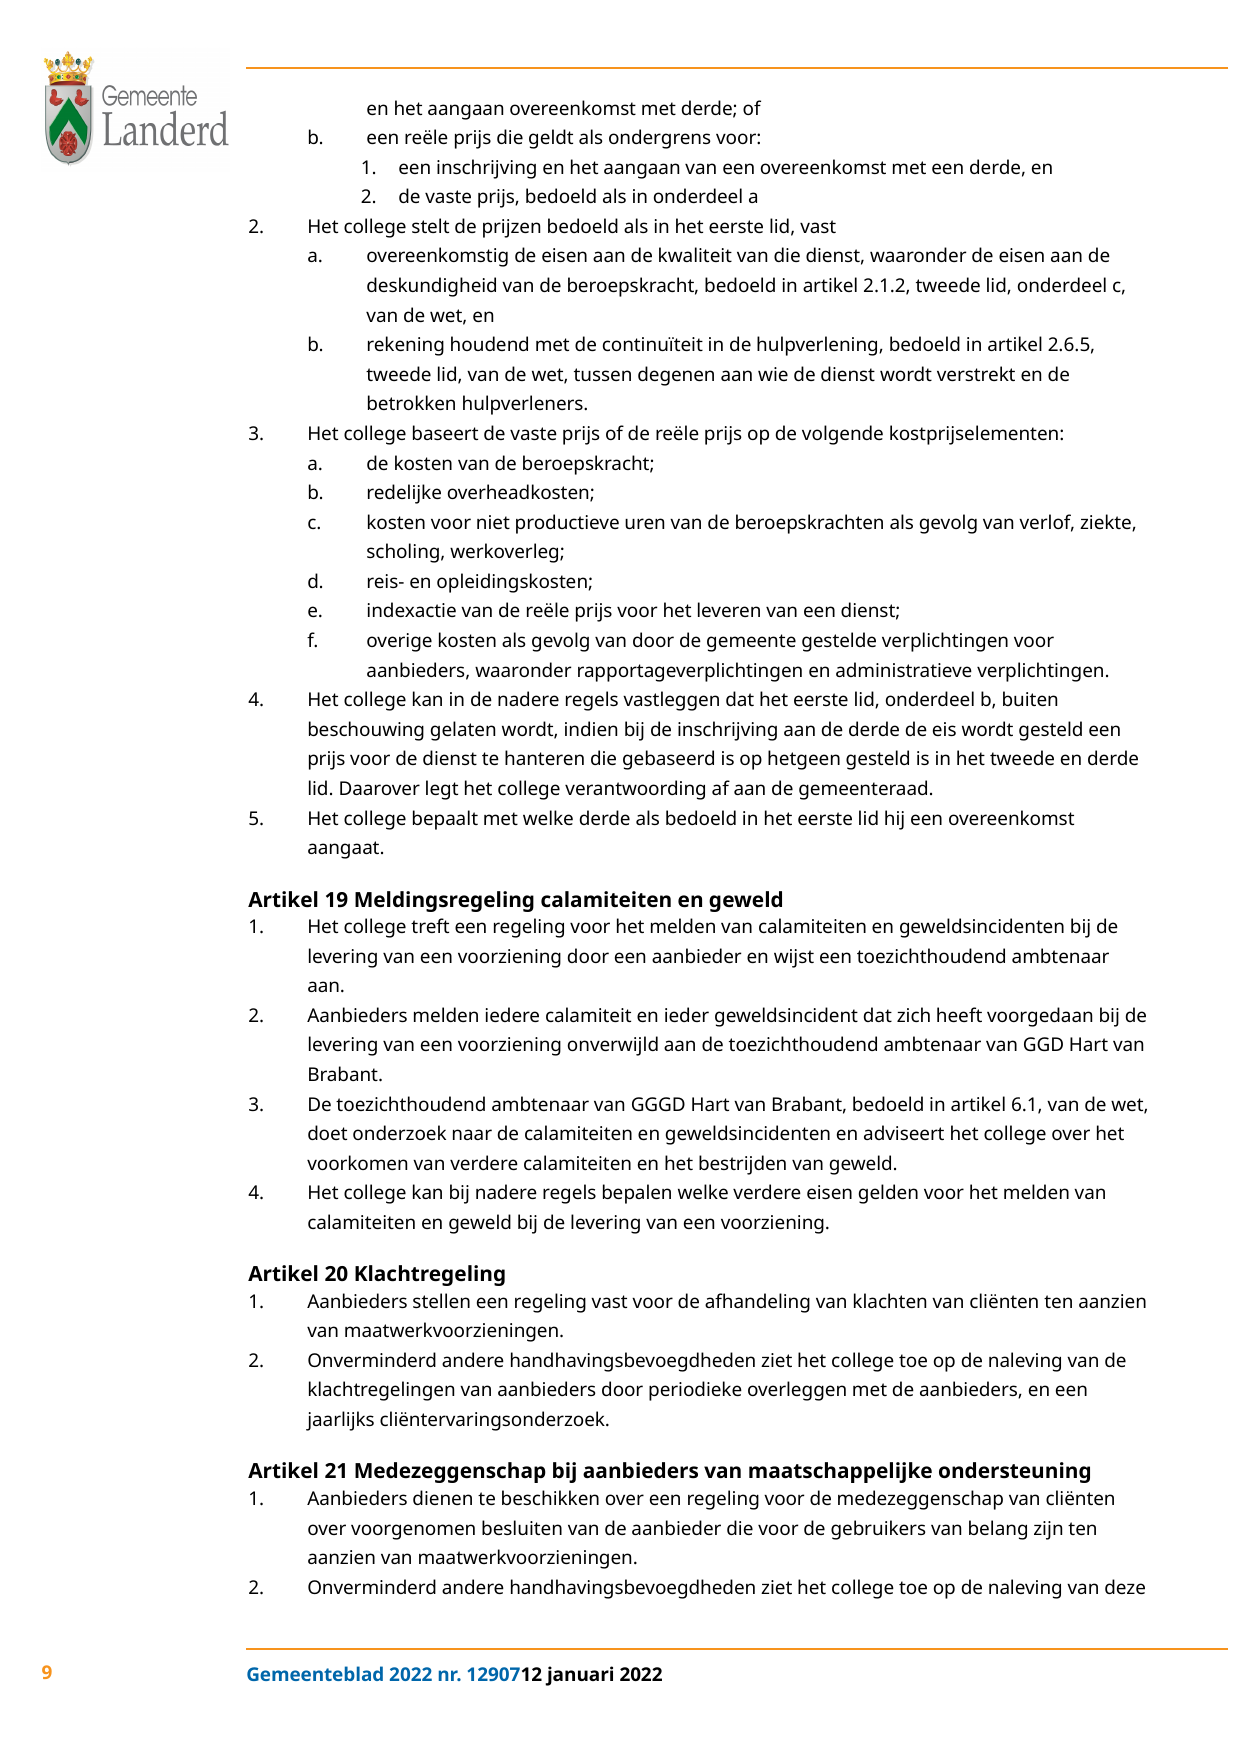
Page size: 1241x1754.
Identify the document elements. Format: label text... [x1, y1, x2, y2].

list en het aangaan overeenkomst met derde; of [307, 95, 1152, 121]
picture [41, 47, 231, 172]
text Artikel 20 Klachtregeling [248, 1259, 1152, 1288]
list De toezichthoudend ambtenaar van GGGD Hart van Brabant, bedoeld in artikel 6.1, van de wet, doet onderzoek naar de calamiteiten en geweldsincidenten en adviseert het college over het voorkomen van verdere calamiteiten en het bestrijden van geweld. [248, 1091, 1152, 1176]
list Onverminderd andere handhavingsbevoegdheden ziet het college toe op de naleving van de klachtregelingen van aanbieders door periodieke overleggen met de aanbieders, en een jaarlijks cliëntervaringsonderzoek. [248, 1347, 1152, 1432]
list Het college kan in de nadere regels vastleggen dat het eerste lid, onderdeel b, buiten beschouwing gelaten wordt, indien bij de inschrijving aan de derde de eis wordt gesteld een prijs voor de dienst te hanteren die gebaseerd is op hetgeen gesteld is in het tweede en derde lid. Daarover legt het college verantwoording af aan de gemeenteraad. [248, 686, 1152, 801]
list de kosten van de beroepskracht; [307, 450, 1152, 476]
list Onverminderd andere handhavingsbevoegdheden ziet het college toe op de naleving van deze [248, 1574, 1152, 1599]
list indexactie van de reële prijs voor het leveren van een dienst; [307, 598, 1152, 623]
list Het college treft een regeling voor het melden van calamiteiten en geweldsincidenten bij de levering van een voorziening door een aanbieder en wijst een toezichthoudend ambtenaar aan. [248, 913, 1152, 998]
list Aanbieders stellen een regeling vast voor de afhandeling van klachten van cliënten ten aanzien van maatwerkvoorzieningen. [248, 1288, 1152, 1343]
list reis- en opleidingskosten; [307, 568, 1152, 594]
list Het college baseert de vaste prijs of de reële prijs op de volgende kostprijselementen: [248, 420, 1152, 446]
list Het college bepaalt met welke derde als bedoeld in het eerste lid hij een overeenkomst aangaat. [248, 805, 1152, 860]
list rekening houdend met de continuïteit in de hulpverlening, bedoeld in artikel 2.6.5, tweede lid, van de wet, tussen degenen aan wie de dienst wordt verstrekt en de betrokken hulpverleners. [307, 331, 1152, 416]
list overige kosten als gevolg van door de gemeente gestelde verplichtingen voor aanbieders, waaronder rapportageverplichtingen en administratieve verplichtingen. [307, 627, 1152, 683]
text Artikel 21 Medezeggenschap bij aanbieders van maatschappelijke ondersteuning [248, 1457, 1152, 1485]
list overeenkomstig de eisen aan de kwaliteit van die dienst, waaronder de eisen aan de deskundigheid van de beroepskracht, bedoeld in artikel 2.1.2, tweede lid, onderdeel c, van de wet, en [307, 243, 1152, 328]
list de vaste prijs, bedoeld als in onderdeel a [361, 183, 1152, 209]
list kosten voor niet productieve uren van de beroepskrachten als gevolg van verlof, ziekte, scholing, werkoverleg; [307, 509, 1152, 564]
list Het college kan bij nadere regels bepalen welke verdere eisen gelden voor het melden van calamiteiten en geweld bij de levering van een voorziening. [248, 1179, 1152, 1235]
list redelijke overheadkosten; [307, 479, 1152, 505]
list Aanbieders melden iedere calamiteit en ieder geweldsincident dat zich heeft voorgedaan bij de levering van een voorziening onverwijld aan de toezichthoudend ambtenaar van GGD Hart van Brabant. [248, 1002, 1152, 1087]
list Het college stelt de prijzen bedoeld als in het eerste lid, vast [248, 213, 1152, 239]
list een inschrijving en het aangaan van een overeenkomst met een derde, en [361, 154, 1152, 180]
list een reële prijs die geldt als ondergrens voor: [307, 124, 1152, 150]
text Artikel 19 Meldingsregeling calamiteiten en geweld [248, 885, 1152, 913]
list Aanbieders dienen te beschikken over een regeling voor de medezeggenschap van cliënten over voorgenomen besluiten van de aanbieder die voor de gebruikers van belang zijn ten aanzien van maatwerkvoorzieningen. [248, 1485, 1152, 1570]
